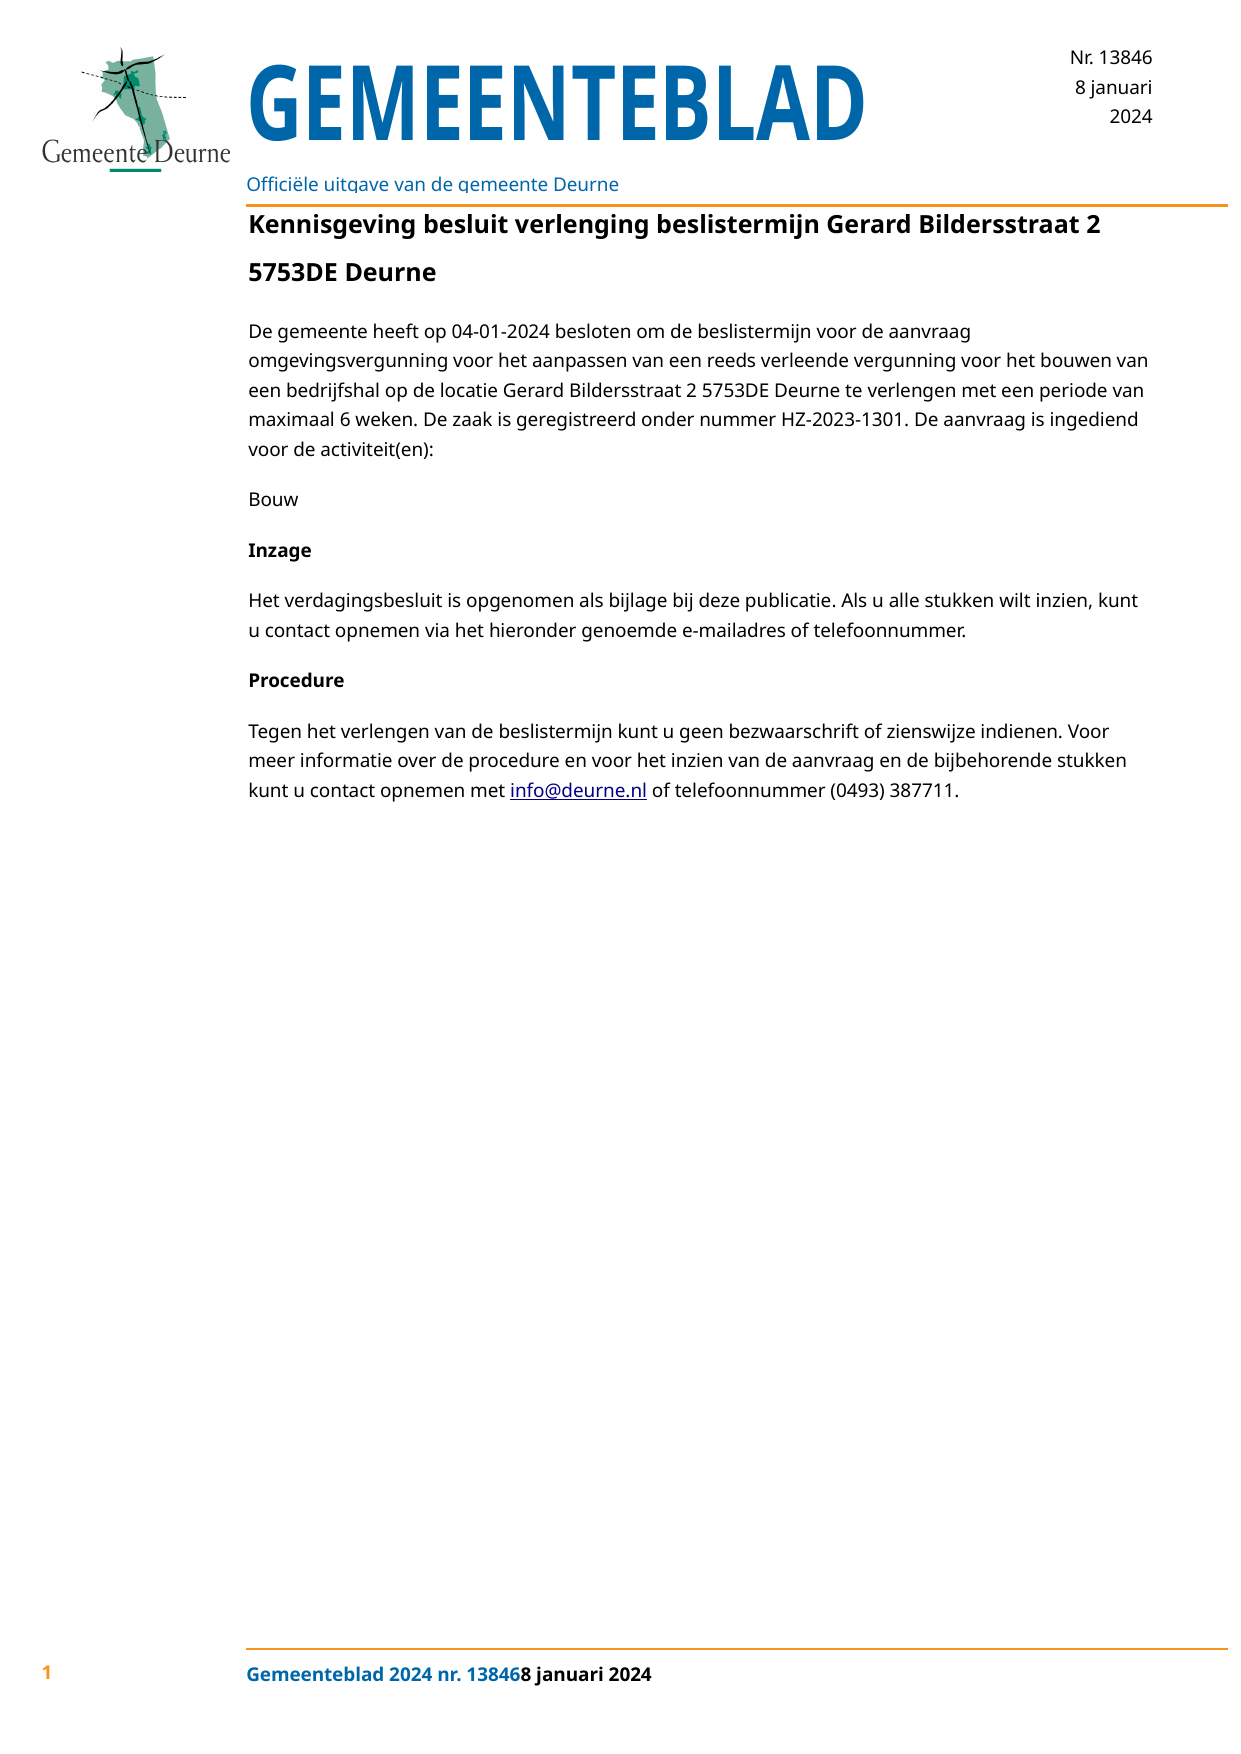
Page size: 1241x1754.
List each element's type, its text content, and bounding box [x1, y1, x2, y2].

text Bouw [248, 487, 1152, 512]
text Procedure [248, 667, 1152, 693]
text De gemeente heeft op 04-01-2024 besloten om de beslistermijn voor de aanvraag omgevingsvergunning voor het aanpassen van een reeds verleende vergunning voor het bouwen van een bedrijfshal op de locatie Gerard Bildersstraat 2 5753DE Deurne te verlengen met een periode van maximaal 6 weken. De zaak is geregistreerd onder nummer HZ-2023-1301. De aanvraag is ingediend voor de activiteit(en): [248, 318, 1152, 462]
text Kennisgeving besluit verlenging beslistermijn Gerard Bildersstraat 2 5753DE Deurne [248, 207, 1152, 288]
text Inzage [248, 537, 1152, 563]
text Het verdagingsbesluit is opgenomen als bijlage bij deze publicatie. Als u alle stukken wilt inzien, kunt u contact opnemen via het hieronder genoemde e-mailadres of telefoonnummer. [248, 587, 1152, 643]
text Tegen het verlengen van de beslistermijn kunt u geen bezwaarschrift of zienswijze indienen. Voor meer informatie over de procedure en voor het inzien van de aanvraag en de bijbehorende stukken kunt u contact opnemen met info@deurne.nl of telefoonnummer (0493) 387711. [248, 718, 1152, 803]
picture [41, 47, 231, 172]
